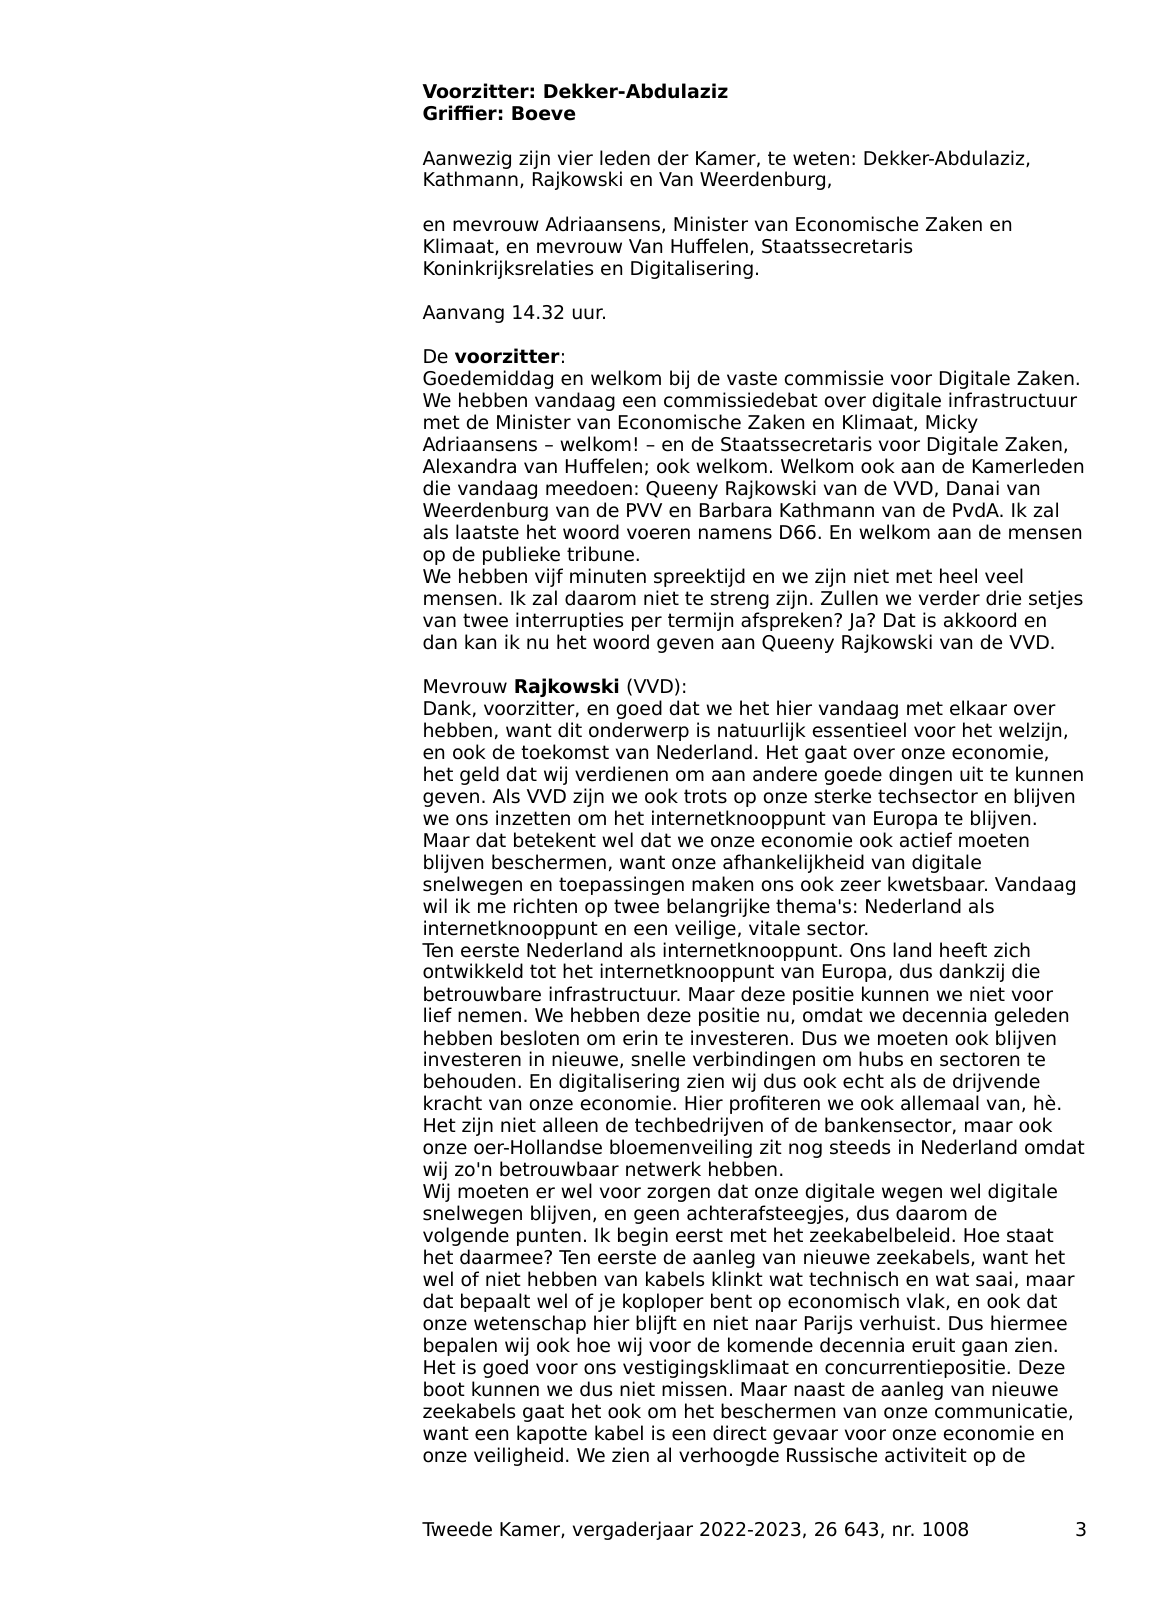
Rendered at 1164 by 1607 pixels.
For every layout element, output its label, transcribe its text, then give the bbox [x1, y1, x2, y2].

text Mevrouw Rajkowski (VVD): [422, 676, 1087, 698]
text Wij moeten er wel voor zorgen dat onze digitale wegen wel digitale snelwegen blijven, en geen achterafsteegjes, dus daarom de volgende punten. Ik begin eerst met het zeekabelbeleid. Hoe staat het daarmee? Ten eerste de aanleg van nieuwe zeekabels, want het wel of niet hebben van kabels klinkt wat technisch en wat saai, maar dat bepaalt wel of je koploper bent op economisch vlak, en ook dat onze wetenschap hier blijft en niet naar Parijs verhuist. Dus hiermee bepalen wij ook hoe wij voor de komende decennia eruit gaan zien. Het is goed voor ons vestigingsklimaat en concurrentiepositie. Deze boot kunnen we dus niet missen. Maar naast de aanleg van nieuwe zeekabels gaat het ook om het beschermen van onze communicatie, want een kapotte kabel is een direct gevaar voor onze economie en onze veiligheid. We zien al verhoogde Russische activiteit op de [422, 1181, 1087, 1467]
text Voorzitter: Dekker-Abdulaziz [422, 81, 1087, 103]
text Dank, voorzitter, en goed dat we het hier vandaag met elkaar over hebben, want dit onderwerp is natuurlijk essentieel voor het welzijn, en ook de toekomst van Nederland. Het gaat over onze economie, het geld dat wij verdienen om aan andere goede dingen uit te kunnen geven. Als VVD zijn we ook trots op onze sterke techsector en blijven we ons inzetten om het internetknooppunt van Europa te blijven. Maar dat betekent wel dat we onze economie ook actief moeten blijven beschermen, want onze afhankelijkheid van digitale snelwegen en toepassingen maken ons ook zeer kwetsbaar. Vandaag wil ik me richten op twee belangrijke thema's: Nederland als internetknooppunt en een veilige, vitale sector. [422, 698, 1087, 939]
text Goedemiddag en welkom bij de vaste commissie voor Digitale Zaken. We hebben vandaag een commissiedebat over digitale infrastructuur met de Minister van Economische Zaken en Klimaat, Micky Adriaansens – welkom! – en de Staatssecretaris voor Digitale Zaken, Alexandra van Huffelen; ook welkom. Welkom ook aan de Kamerleden die vandaag meedoen: Queeny Rajkowski van de VVD, Danai van Weerdenburg van de PVV en Barbara Kathmann van de PvdA. Ik zal als laatste het woord voeren namens D66. En welkom aan de mensen op de publieke tribune. [422, 368, 1087, 566]
text We hebben vijf minuten spreektijd en we zijn niet met heel veel mensen. Ik zal daarom niet te streng zijn. Zullen we verder drie setjes van twee interrupties per termijn afspreken? Ja? Dat is akkoord en dan kan ik nu het woord geven aan Queeny Rajkowski van de VVD. [422, 566, 1087, 653]
text Griffier: Boeve [422, 103, 1087, 125]
text Aanvang 14.32 uur. [422, 302, 1087, 324]
text De voorzitter: [422, 346, 1087, 368]
text Aanwezig zijn vier leden der Kamer, te weten: Dekker-Abdulaziz, Kathmann, Rajkowski en Van Weerdenburg, [422, 147, 1087, 191]
text Ten eerste Nederland als internetknooppunt. Ons land heeft zich ontwikkeld tot het internetknooppunt van Europa, dus dankzij die betrouwbare infrastructuur. Maar deze positie kunnen we niet voor lief nemen. We hebben deze positie nu, omdat we decennia geleden hebben besloten om erin te investeren. Dus we moeten ook blijven investeren in nieuwe, snelle verbindingen om hubs en sectoren te behouden. En digitalisering zien wij dus ook echt als de drijvende kracht van onze economie. Hier profiteren we ook allemaal van, hè. Het zijn niet alleen de techbedrijven of de bankensector, maar ook onze oer-Hollandse bloemenveiling zit nog steeds in Nederland omdat wij zo'n betrouwbaar netwerk hebben. [422, 939, 1087, 1181]
text en mevrouw Adriaansens, Minister van Economische Zaken en Klimaat, en mevrouw Van Huffelen, Staatssecretaris Koninkrijksrelaties en Digitalisering. [422, 213, 1087, 279]
